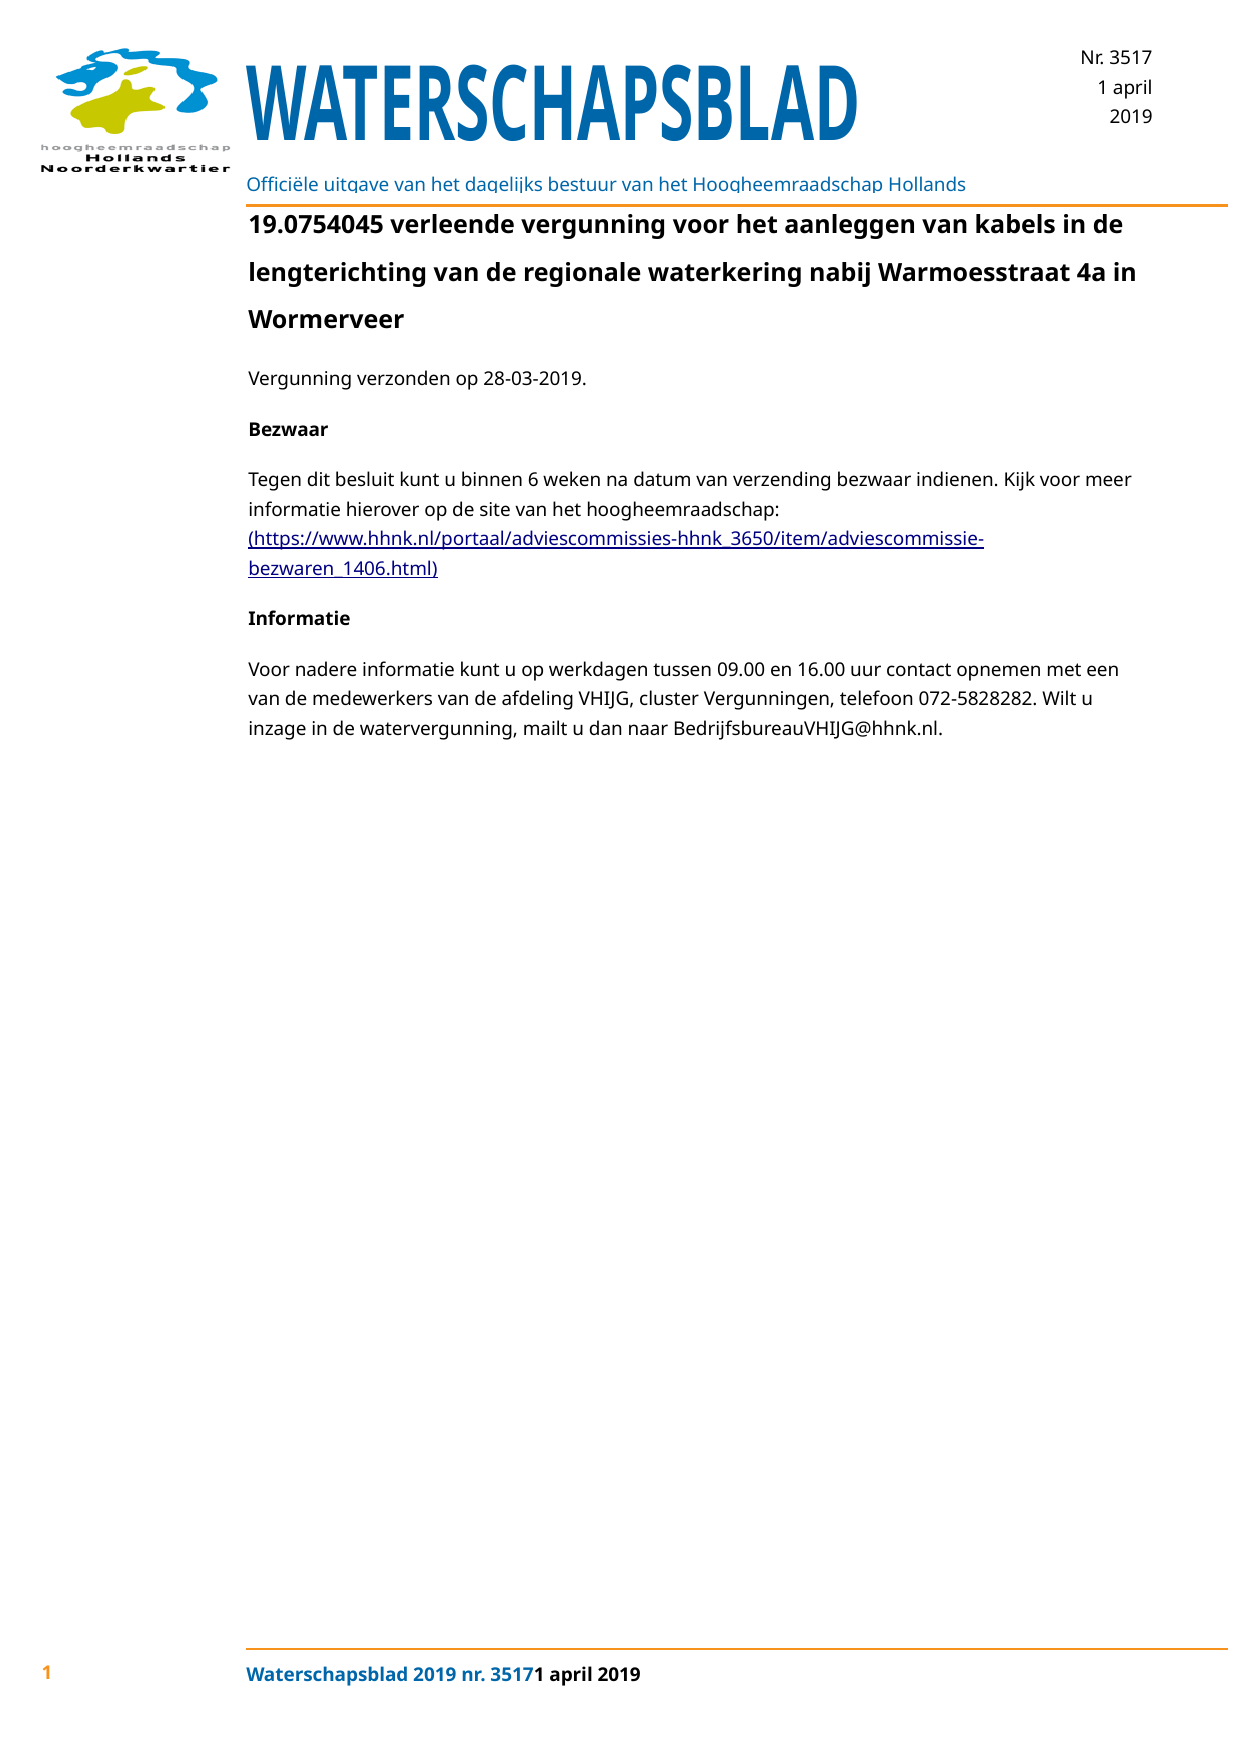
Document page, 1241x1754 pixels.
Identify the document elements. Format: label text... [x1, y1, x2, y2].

text Voor nadere informatie kunt u op werkdagen tussen 09.00 en 16.00 uur contact opnemen met een van de medewerkers van de afdeling VHIJG, cluster Vergunningen, telefoon 072-5828282. Wilt u inzage in de watervergunning, mailt u dan naar BedrijfsbureauVHIJG@hhnk.nl. [248, 656, 1152, 741]
text Vergunning verzonden op 28-03-2019. [248, 366, 1152, 391]
text Informatie [248, 606, 1152, 631]
text 19.0754045 verleende vergunning voor het aanleggen van kabels in de lengterichting van de regionale waterkering nabij Warmoesstraat 4a in Wormerveer [248, 207, 1152, 336]
picture [41, 47, 231, 172]
text Bezwaar [248, 416, 1152, 442]
text Tegen dit besluit kunt u binnen 6 weken na datum van verzending bezwaar indienen. Kijk voor meer informatie hierover op de site van het hoogheemraadschap: (https://www.hhnk.nl/portaal/adviescommissies-hhnk_3650/item/adviescommissie-bezwaren_1406.html) [248, 466, 1152, 581]
